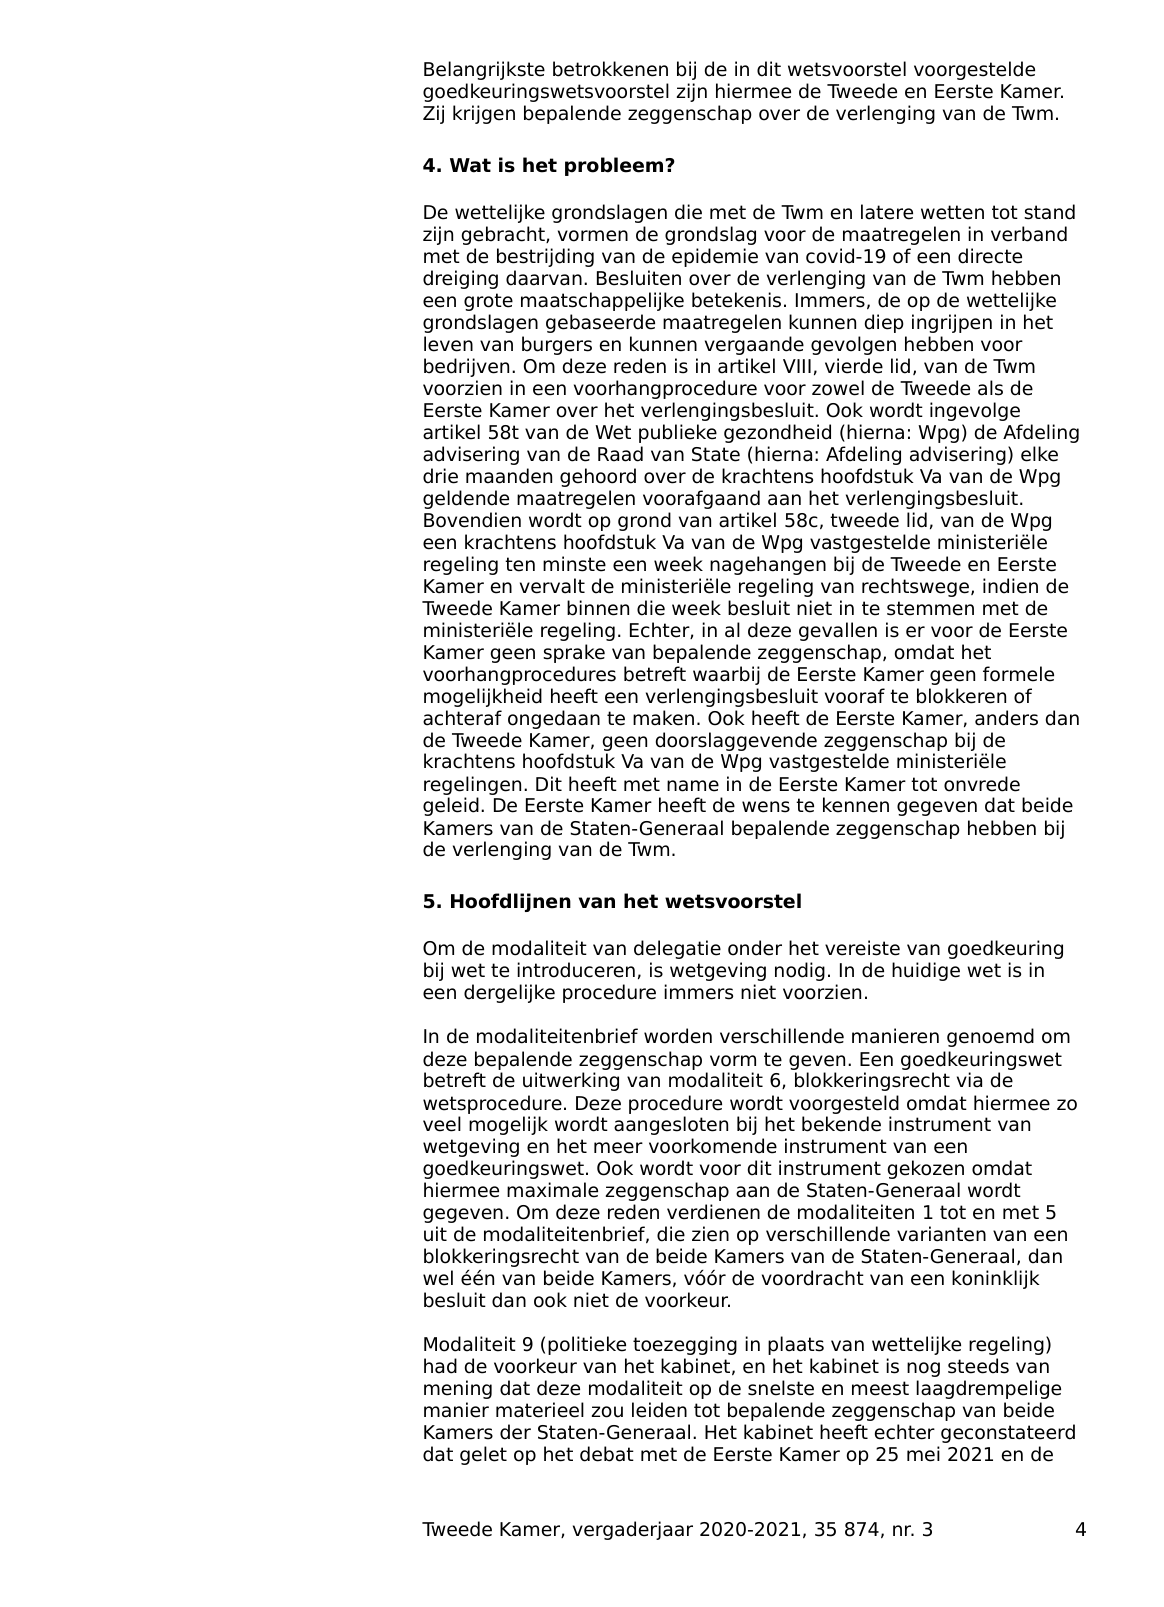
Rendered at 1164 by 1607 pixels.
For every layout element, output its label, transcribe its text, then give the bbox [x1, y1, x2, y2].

text Belangrijkste betrokkenen bij de in dit wetsvoorstel voorgestelde goedkeuringswetsvoorstel zijn hiermee de Tweede en Eerste Kamer. Zij krijgen bepalende zeggenschap over de verlenging van de Twm. [422, 59, 1087, 125]
text Om de modaliteit van delegatie onder het vereiste van goedkeuring bij wet te introduceren, is wetgeving nodig. In de huidige wet is in een dergelijke procedure immers niet voorzien. [422, 938, 1087, 1004]
subtitle 5. Hoofdlijnen van het wetsvoorstel [422, 891, 1087, 913]
subtitle 4. Wat is het probleem? [422, 155, 1087, 177]
text De wettelijke grondslagen die met de Twm en latere wetten tot stand zijn gebracht, vormen de grondslag voor de maatregelen in verband met de bestrijding van de epidemie van covid-19 of een directe dreiging daarvan. Besluiten over de verlenging van de Twm hebben een grote maatschappelijke betekenis. Immers, de op de wettelijke grondslagen gebaseerde maatregelen kunnen diep ingrijpen in het leven van burgers en kunnen vergaande gevolgen hebben voor bedrijven. Om deze reden is in artikel VIII, vierde lid, van de Twm voorzien in een voorhangprocedure voor zowel de Tweede als de Eerste Kamer over het verlengingsbesluit. Ook wordt ingevolge artikel 58t van de Wet publieke gezondheid (hierna: Wpg) de Afdeling advisering van de Raad van State (hierna: Afdeling advisering) elke drie maanden gehoord over de krachtens hoofdstuk Va van de Wpg geldende maatregelen voorafgaand aan het verlengingsbesluit. Bovendien wordt op grond van artikel 58c, tweede lid, van de Wpg een krachtens hoofdstuk Va van de Wpg vastgestelde ministeriële regeling ten minste een week nagehangen bij de Tweede en Eerste Kamer en vervalt de ministeriële regeling van rechtswege, indien de Tweede Kamer binnen die week besluit niet in te stemmen met de ministeriële regeling. Echter, in al deze gevallen is er voor de Eerste Kamer geen sprake van bepalende zeggenschap, omdat het voorhangprocedures betreft waarbij de Eerste Kamer geen formele mogelijkheid heeft een verlengingsbesluit vooraf te blokkeren of achteraf ongedaan te maken. Ook heeft de Eerste Kamer, anders dan de Tweede Kamer, geen doorslaggevende zeggenschap bij de krachtens hoofdstuk Va van de Wpg vastgestelde ministeriële regelingen. Dit heeft met name in de Eerste Kamer tot onvrede geleid. De Eerste Kamer heeft de wens te kennen gegeven dat beide Kamers van de Staten-Generaal bepalende zeggenschap hebben bij de verlenging van de Twm. [422, 202, 1087, 861]
text Modaliteit 9 (politieke toezegging in plaats van wettelijke regeling) had de voorkeur van het kabinet, en het kabinet is nog steeds van mening dat deze modaliteit op de snelste en meest laagdrempelige manier materieel zou leiden tot bepalende zeggenschap van beide Kamers der Staten-Generaal. Het kabinet heeft echter geconstateerd dat gelet op het debat met de Eerste Kamer op 25 mei 2021 en de [422, 1334, 1087, 1466]
text In de modaliteitenbrief worden verschillende manieren genoemd om deze bepalende zeggenschap vorm te geven. Een goedkeuringswet betreft de uitwerking van modaliteit 6, blokkeringsrecht via de wetsprocedure. Deze procedure wordt voorgesteld omdat hiermee zo veel mogelijk wordt aangesloten bij het bekende instrument van wetgeving en het meer voorkomende instrument van een goedkeuringswet. Ook wordt voor dit instrument gekozen omdat hiermee maximale zeggenschap aan de Staten-Generaal wordt gegeven. Om deze reden verdienen de modaliteiten 1 tot en met 5 uit de modaliteitenbrief, die zien op verschillende varianten van een blokkeringsrecht van de beide Kamers van de Staten-Generaal, dan wel één van beide Kamers, vóór de voordracht van een koninklijk besluit dan ook niet de voorkeur. [422, 1026, 1087, 1312]
